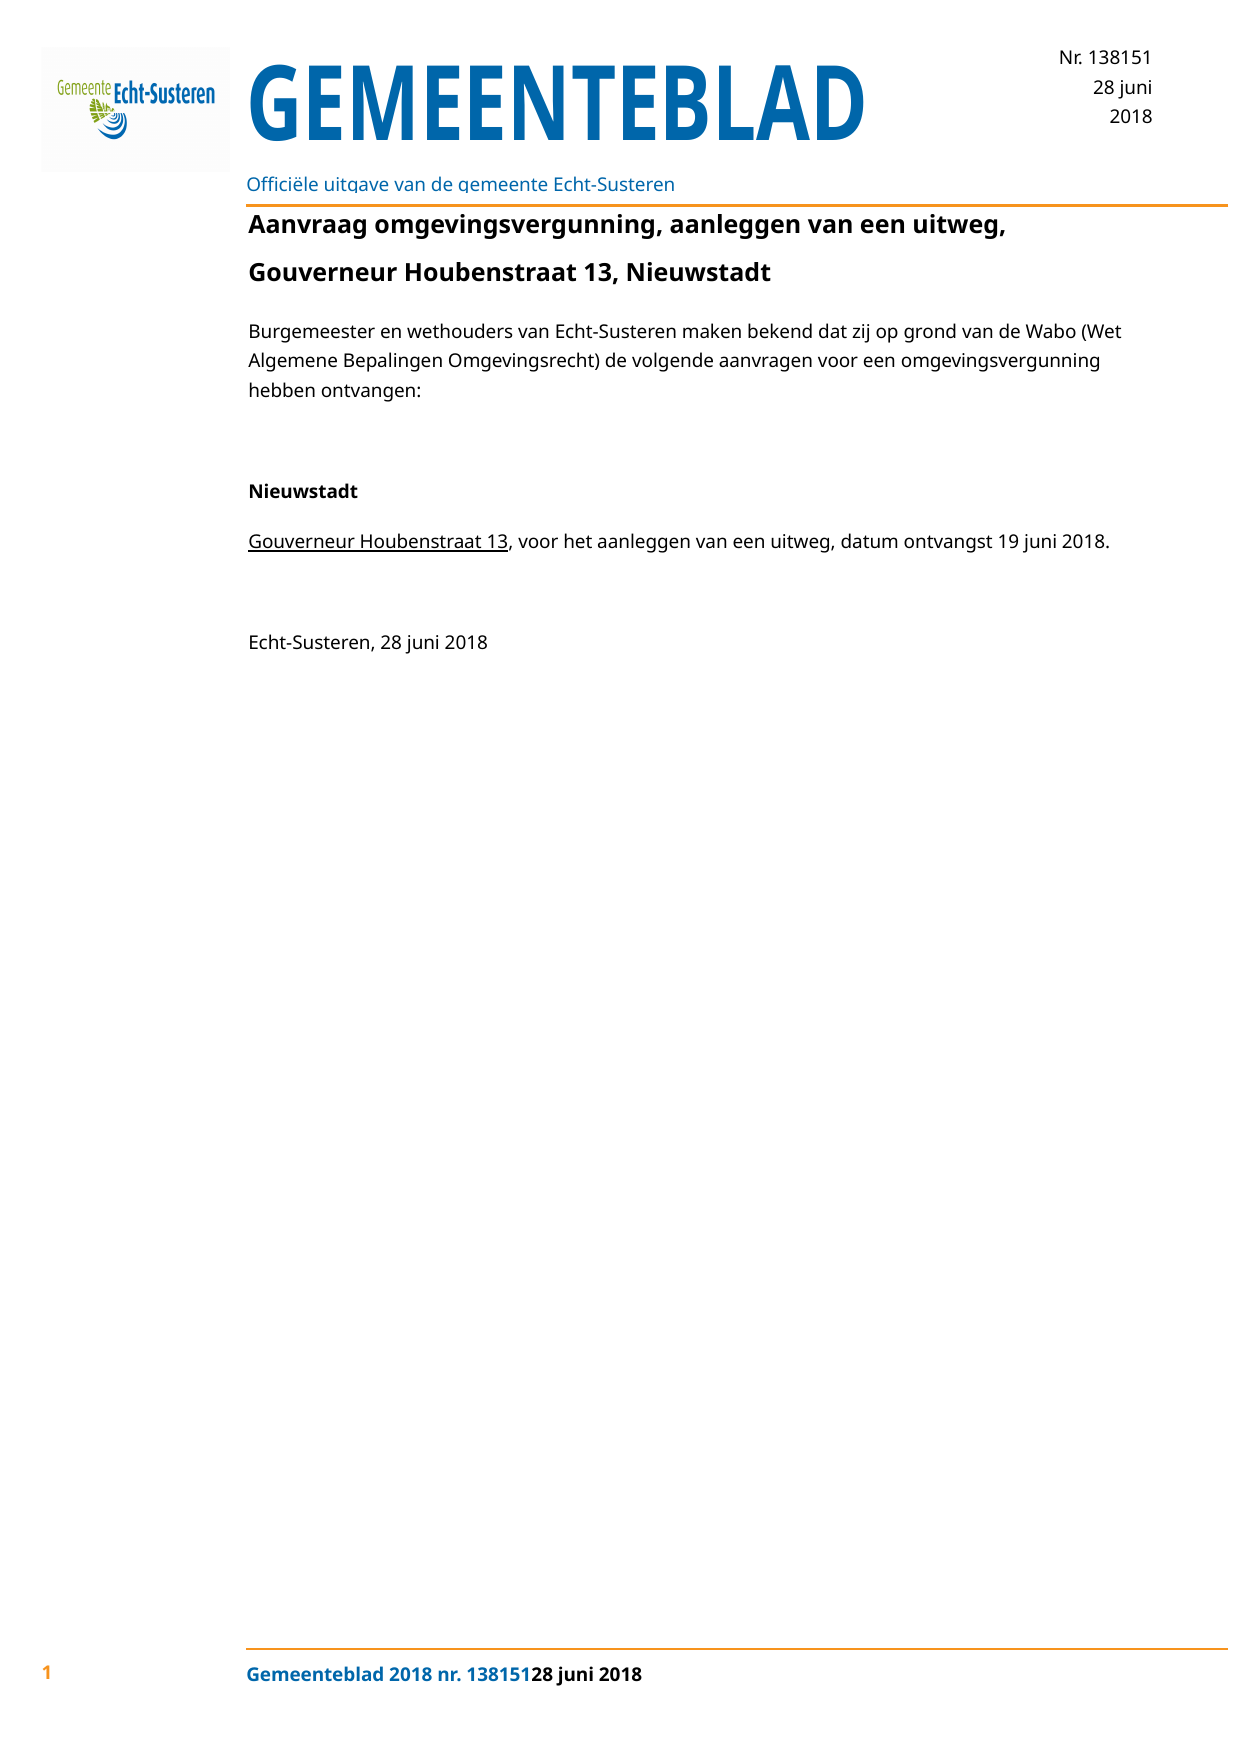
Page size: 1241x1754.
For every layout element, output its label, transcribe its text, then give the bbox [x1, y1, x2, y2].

text Aanvraag omgevingsvergunning, aanleggen van een uitweg, Gouverneur Houbenstraat 13, Nieuwstadt [248, 207, 1152, 288]
picture [41, 47, 231, 172]
text Gouverneur Houbenstraat 13, voor het aanleggen van een uitweg, datum ontvangst 19 juni 2018. [248, 528, 1152, 554]
text Burgemeester en wethouders van Echt-Susteren maken bekend dat zij op grond van de Wabo (Wet Algemene Bepalingen Omgevingsrecht) de volgende aanvragen voor een omgevingsvergunning hebben ontvangen: [248, 318, 1152, 403]
text Nieuwstadt [248, 478, 1152, 504]
text Echt-Susteren, 28 juni 2018 [248, 629, 1152, 655]
